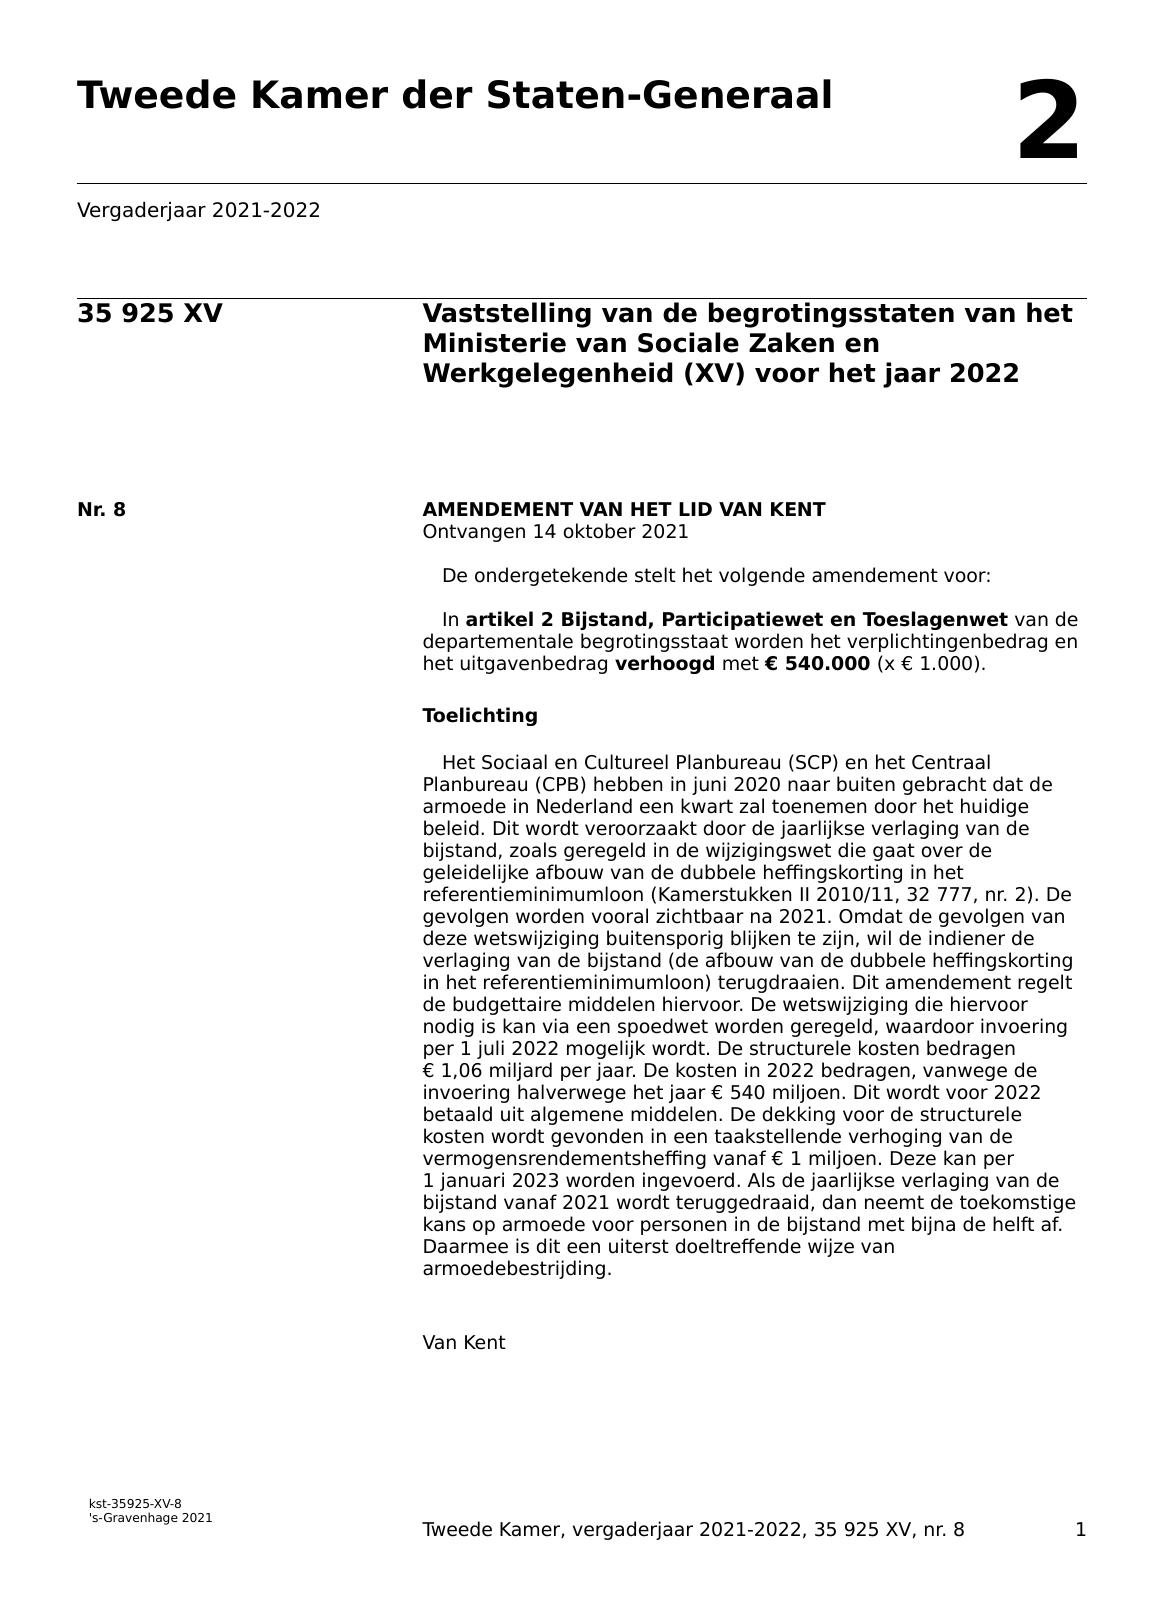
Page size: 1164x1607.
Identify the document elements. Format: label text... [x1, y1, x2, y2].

text Het Sociaal en Cultureel Planbureau (SCP) en het Centraal Planbureau (CPB) hebben in juni 2020 naar buiten gebracht dat de armoede in Nederland een kwart zal toenemen door het huidige beleid. Dit wordt veroorzaakt door de jaarlijkse verlaging van de bijstand, zoals geregeld in de wijzigingswet die gaat over de geleidelijke afbouw van de dubbele heffingskorting in het referentieminimumloon (Kamerstukken II 2010/11, 32 777, nr. 2). De gevolgen worden vooral zichtbaar na 2021. Omdat de gevolgen van deze wetswijziging buitensporig blijken te zijn, wil de indiener de verlaging van de bijstand (de afbouw van de dubbele heffingskorting in het referentieminimumloon) terugdraaien. Dit amendement regelt de budgettaire middelen hiervoor. De wetswijziging die hiervoor nodig is kan via een spoedwet worden geregeld, waardoor invoering per 1 juli 2022 mogelijk wordt. De structurele kosten bedragen € 1,06 miljard per jaar. De kosten in 2022 bedragen, vanwege de invoering halverwege het jaar € 540 miljoen. Dit wordt voor 2022 betaald uit algemene middelen. De dekking voor de structurele kosten wordt gevonden in een taakstellende verhoging van de vermogensrendementsheffing vanaf € 1 miljoen. Deze kan per 1 januari 2023 worden ingevoerd. Als de jaarlijkse verlaging van de bijstand vanaf 2021 wordt teruggedraaid, dan neemt de toekomstige kans op armoede voor personen in de bijstand met bijna de helft af. Daarmee is dit een uiterst doeltreffende wijze van armoedebestrijding. [422, 752, 1087, 1280]
table_header Tweede Kamer der Staten-Generaal [77, 59, 886, 183]
text Van Kent [422, 1310, 1087, 1354]
table_cell Vergaderjaar 2021-2022 [77, 184, 1087, 298]
text De ondergetekende stelt het volgende amendement voor: [422, 565, 1087, 587]
table_header 2 [886, 59, 1087, 183]
subtitle Toelichting [422, 705, 1087, 727]
text kst-35925-XV-8 [88, 1497, 323, 1511]
text Ontvangen 14 oktober 2021 [422, 521, 1087, 543]
subtitle 35 925 XV Vaststelling van de begrotingsstaten van het Ministerie van Sociale Zaken en Werkgelegenheid (XV) voor het jaar 2022 [77, 299, 1087, 388]
text In artikel 2 Bijstand, Participatiewet en Toeslagenwet van de departementale begrotingsstaat worden het verplichtingenbedrag en het uitgavenbedrag verhoogd met € 540.000 (x € 1.000). [422, 609, 1087, 675]
text 's-Gravenhage 2021 [88, 1511, 323, 1525]
subtitle Nr. 8 AMENDEMENT VAN HET LID VAN KENT [77, 499, 1087, 521]
